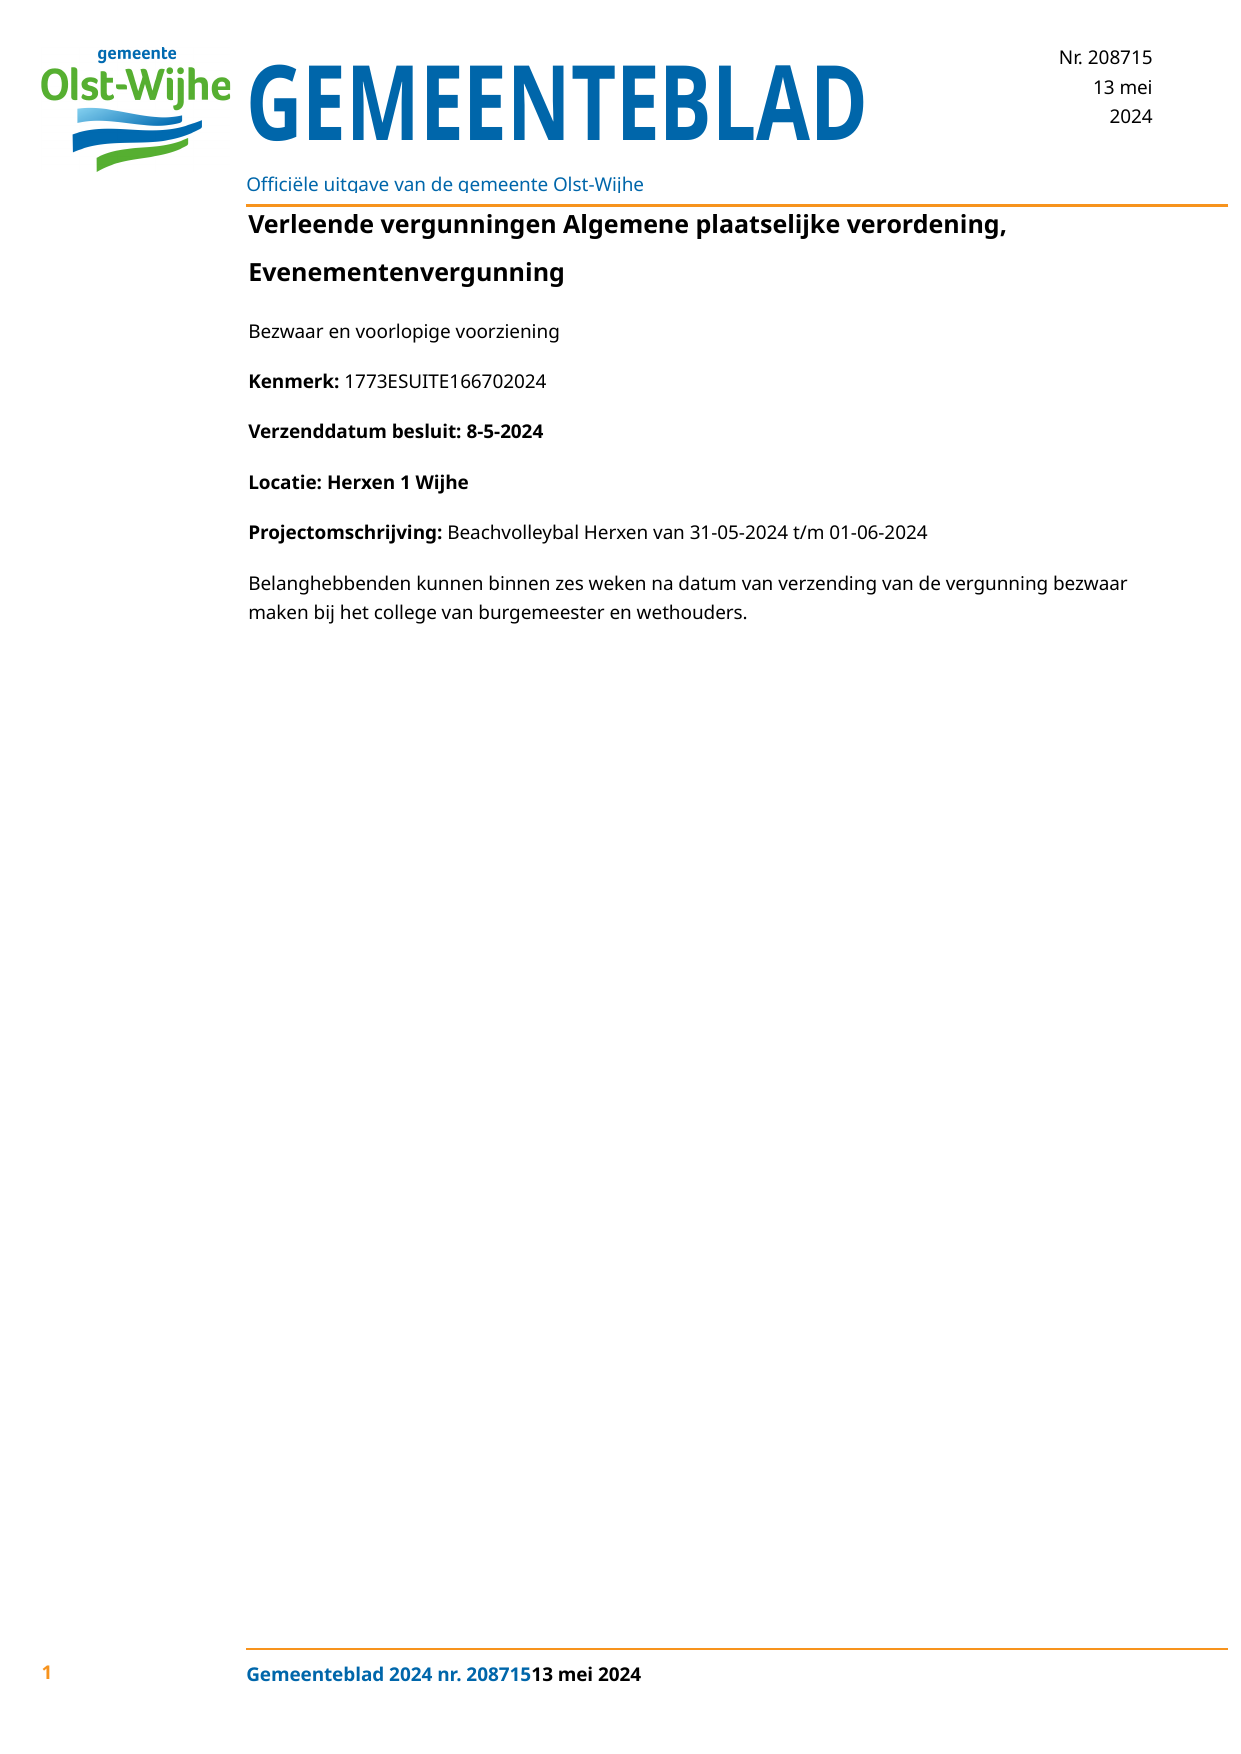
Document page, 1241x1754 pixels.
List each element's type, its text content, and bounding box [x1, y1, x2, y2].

text Bezwaar en voorlopige voorziening [248, 318, 1152, 344]
text Belanghebbenden kunnen binnen zes weken na datum van verzending van de vergunning bezwaar maken bij het college van burgemeester en wethouders. [248, 570, 1152, 625]
text Kenmerk: 1773ESUITE166702024 [248, 368, 1152, 394]
picture [41, 47, 231, 172]
text Verleende vergunningen Algemene plaatselijke verordening, Evenementenvergunning [248, 207, 1152, 288]
text Verzenddatum besluit: 8-5-2024 [248, 419, 1152, 444]
text Projectomschrijving: Beachvolleybal Herxen van 31-05-2024 t/m 01-06-2024 [248, 519, 1152, 545]
text Locatie: Herxen 1 Wijhe [248, 469, 1152, 495]
